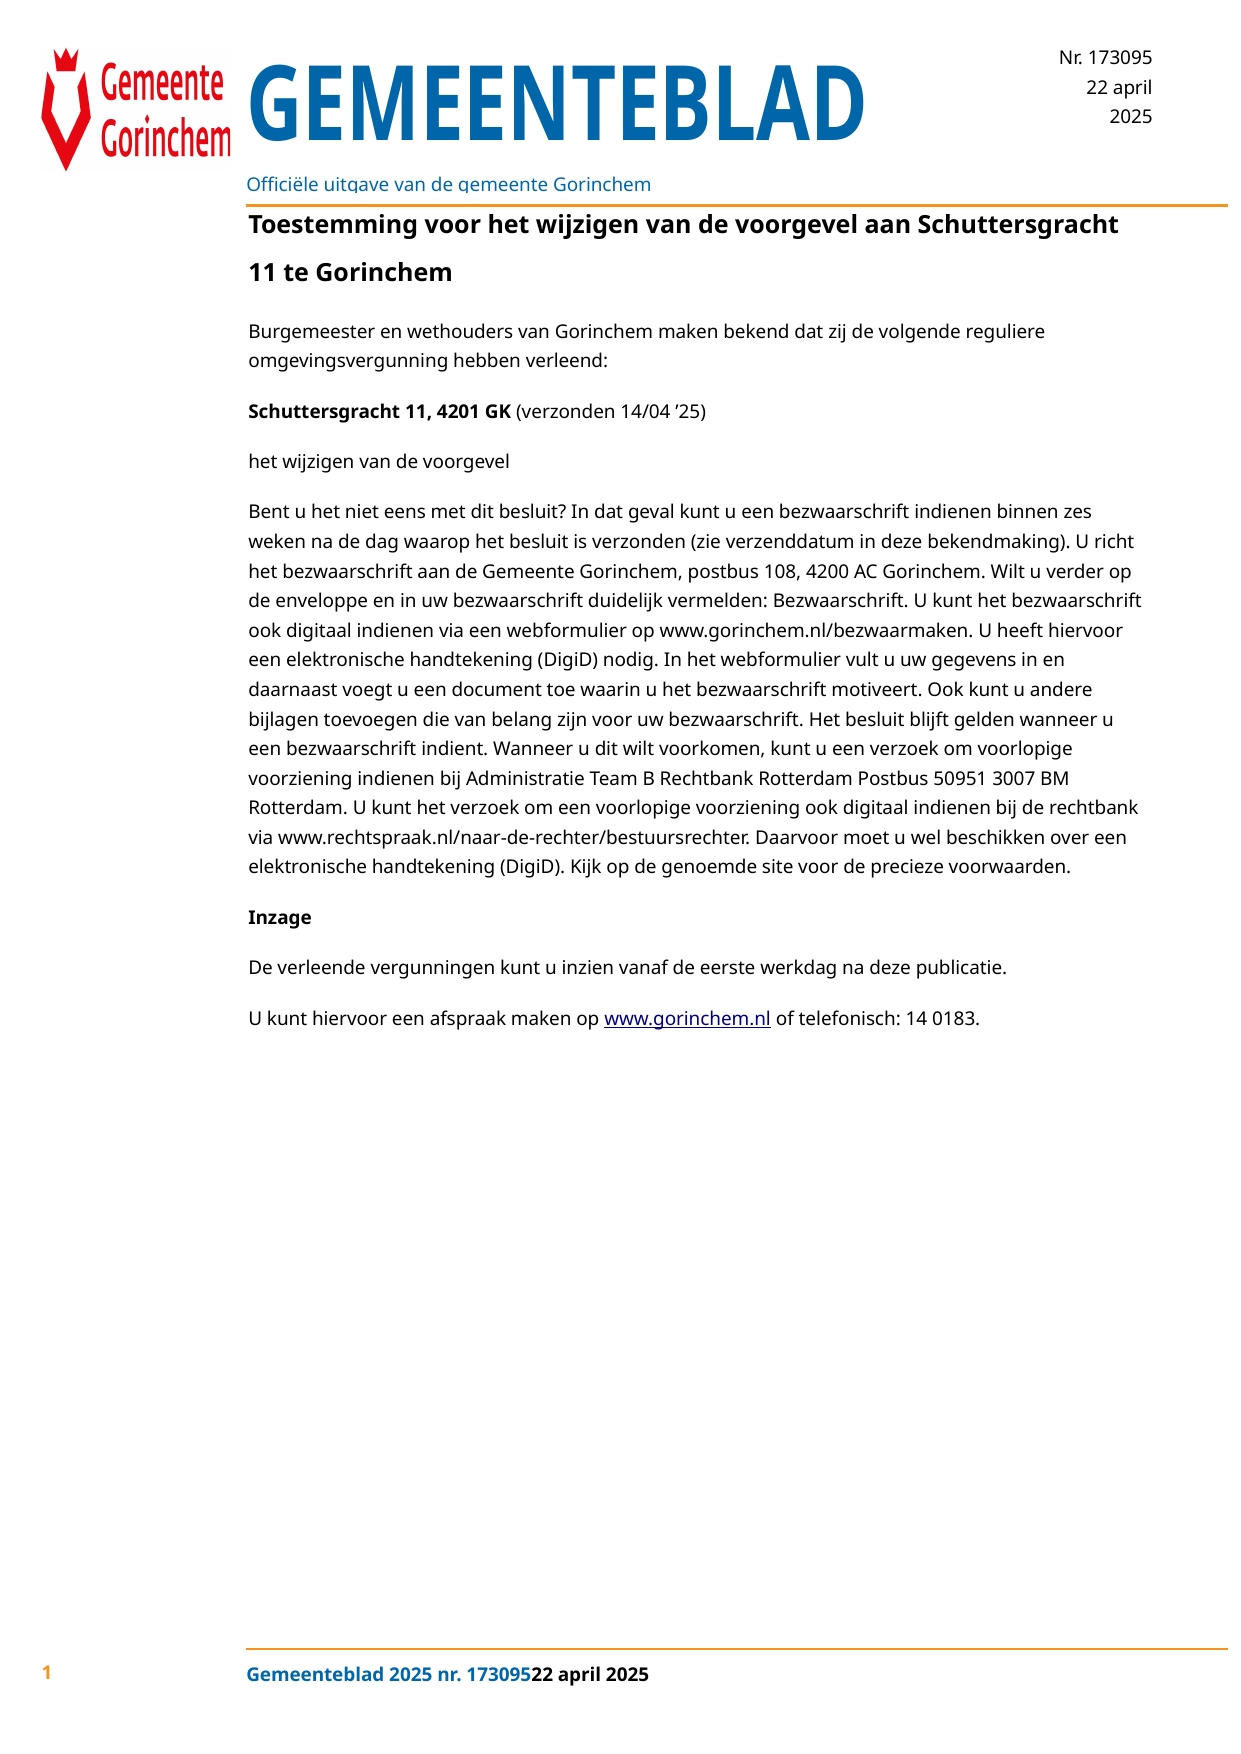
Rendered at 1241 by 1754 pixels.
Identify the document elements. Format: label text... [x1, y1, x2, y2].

text het wijzigen van de voorgevel [248, 448, 1152, 474]
text Inzage [248, 904, 1152, 930]
text Burgemeester en wethouders van Gorinchem maken bekend dat zij de volgende reguliere omgevingsvergunning hebben verleend: [248, 318, 1152, 373]
text U kunt hiervoor een afspraak maken op www.gorinchem.nl of telefonisch: 14 0183. [248, 1005, 1152, 1031]
text Schuttersgracht 11, 4201 GK (verzonden 14/04 ’25) [248, 398, 1152, 424]
text Toestemming voor het wijzigen van de voorgevel aan Schuttersgracht 11 te Gorinchem [248, 207, 1152, 288]
picture [41, 47, 231, 172]
text Bent u het niet eens met dit besluit? In dat geval kunt u een bezwaarschrift indienen binnen zes weken na de dag waarop het besluit is verzonden (zie verzenddatum in deze bekendmaking). U richt het bezwaarschrift aan de Gemeente Gorinchem, postbus 108, 4200 AC Gorinchem. Wilt u verder op de enveloppe en in uw bezwaarschrift duidelijk vermelden: Bezwaarschrift. U kunt het bezwaarschrift ook digitaal indienen via een webformulier op www.gorinchem.nl/bezwaarmaken. U heeft hiervoor een elektronische handtekening (DigiD) nodig. In het webformulier vult u uw gegevens in en daarnaast voegt u een document toe waarin u het bezwaarschrift motiveert. Ook kunt u andere bijlagen toevoegen die van belang zijn voor uw bezwaarschrift. Het besluit blijft gelden wanneer u een bezwaarschrift indient. Wanneer u dit wilt voorkomen, kunt u een verzoek om voorlopige voorziening indienen bij Administratie Team B Rechtbank Rotterdam Postbus 50951 3007 BM Rotterdam. U kunt het verzoek om een voorlopige voorziening ook digitaal indienen bij de rechtbank via www.rechtspraak.nl/naar-de-rechter/bestuursrechter. Daarvoor moet u wel beschikken over een elektronische handtekening (DigiD). Kijk op de genoemde site voor de precieze voorwaarden. [248, 499, 1152, 879]
text De verleende vergunningen kunt u inzien vanaf de eerste werkdag na deze publicatie. [248, 954, 1152, 980]
